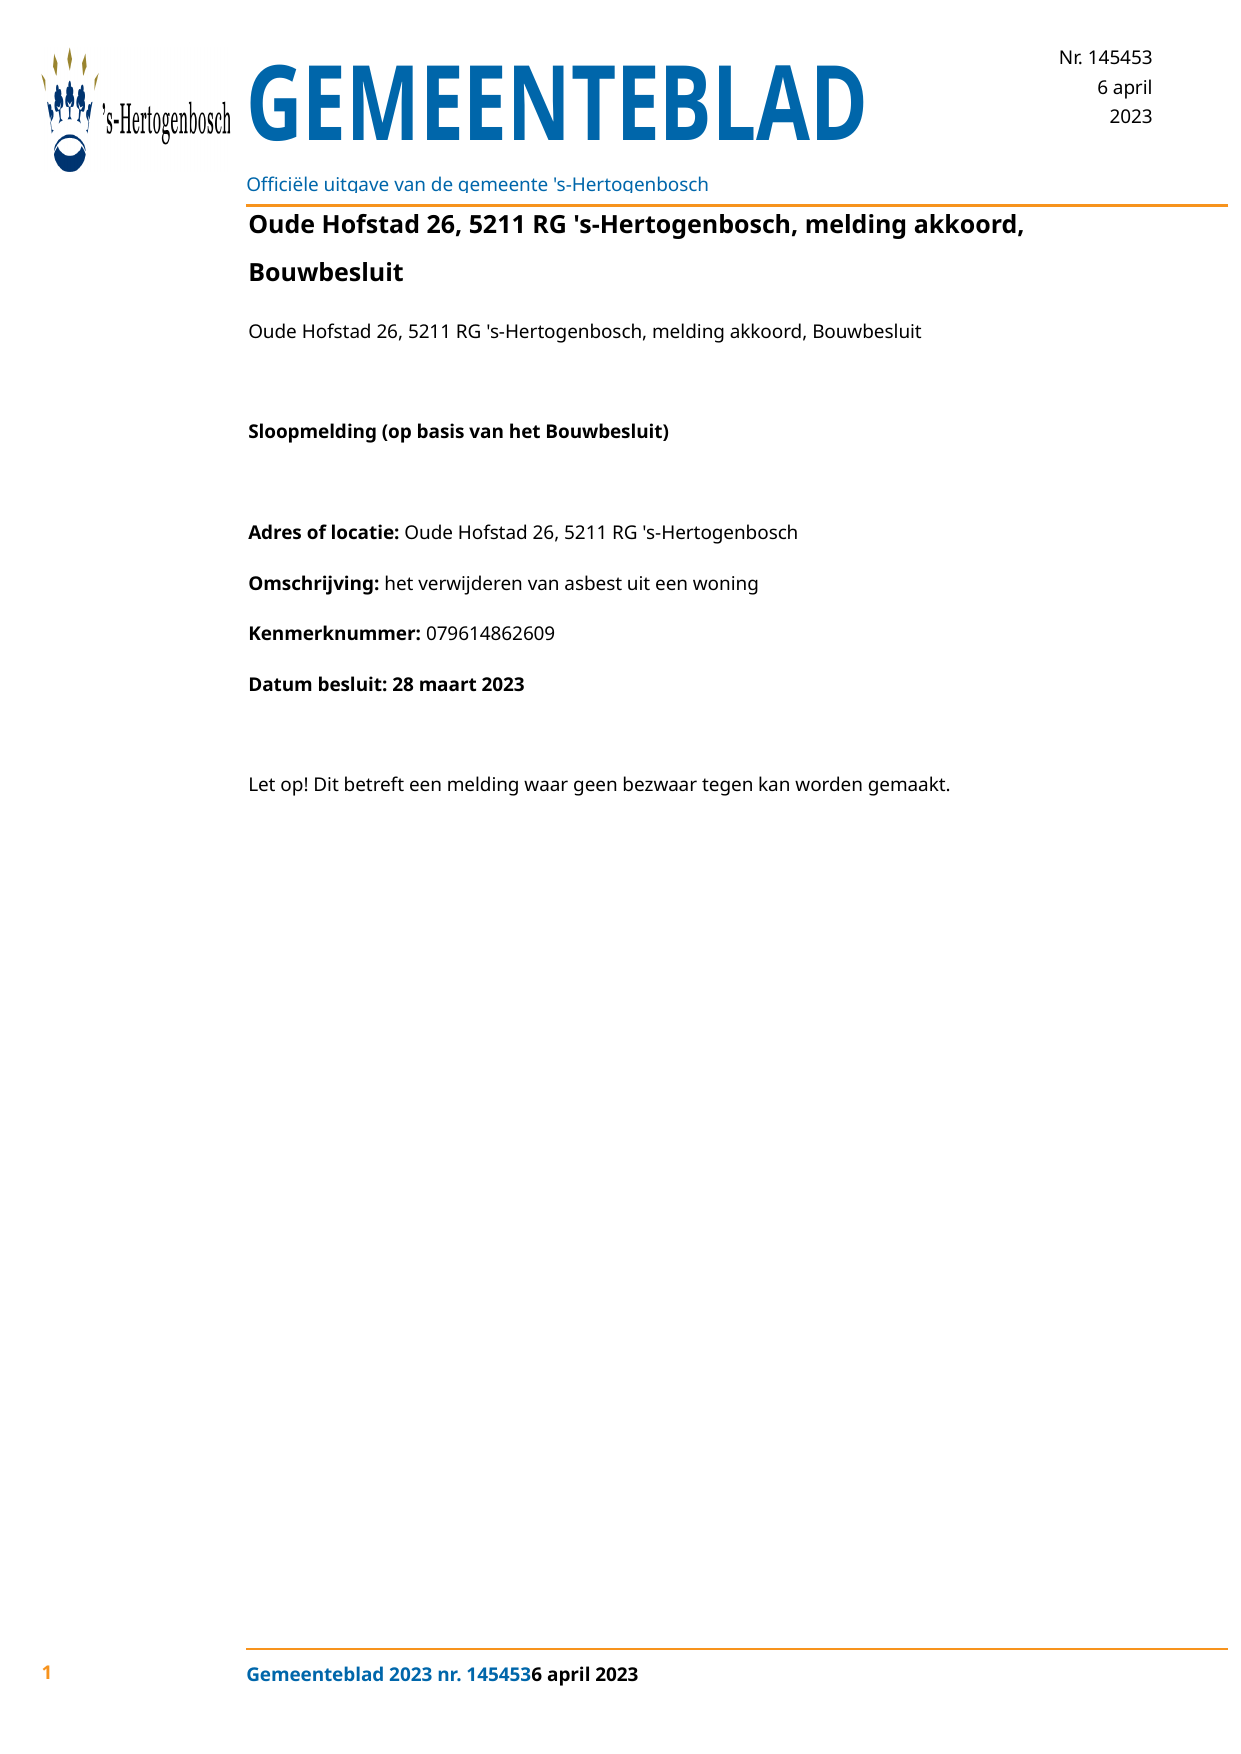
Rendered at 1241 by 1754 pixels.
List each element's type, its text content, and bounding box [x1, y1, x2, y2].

text Datum besluit: 28 maart 2023 [248, 671, 1152, 697]
text Oude Hofstad 26, 5211 RG 's-Hertogenbosch, melding akkoord, Bouwbesluit [248, 318, 1152, 344]
picture [41, 47, 231, 172]
text Adres of locatie: Oude Hofstad 26, 5211 RG 's-Hertogenbosch [248, 519, 1152, 545]
text Let op! Dit betreft een melding waar geen bezwaar tegen kan worden gemaakt. [248, 772, 1152, 797]
text Omschrijving: het verwijderen van asbest uit een woning [248, 570, 1152, 596]
text Kenmerknummer: 079614862609 [248, 620, 1152, 646]
text Sloopmelding (op basis van het Bouwbesluit) [248, 419, 1152, 444]
text Oude Hofstad 26, 5211 RG 's-Hertogenbosch, melding akkoord, Bouwbesluit [248, 207, 1152, 288]
